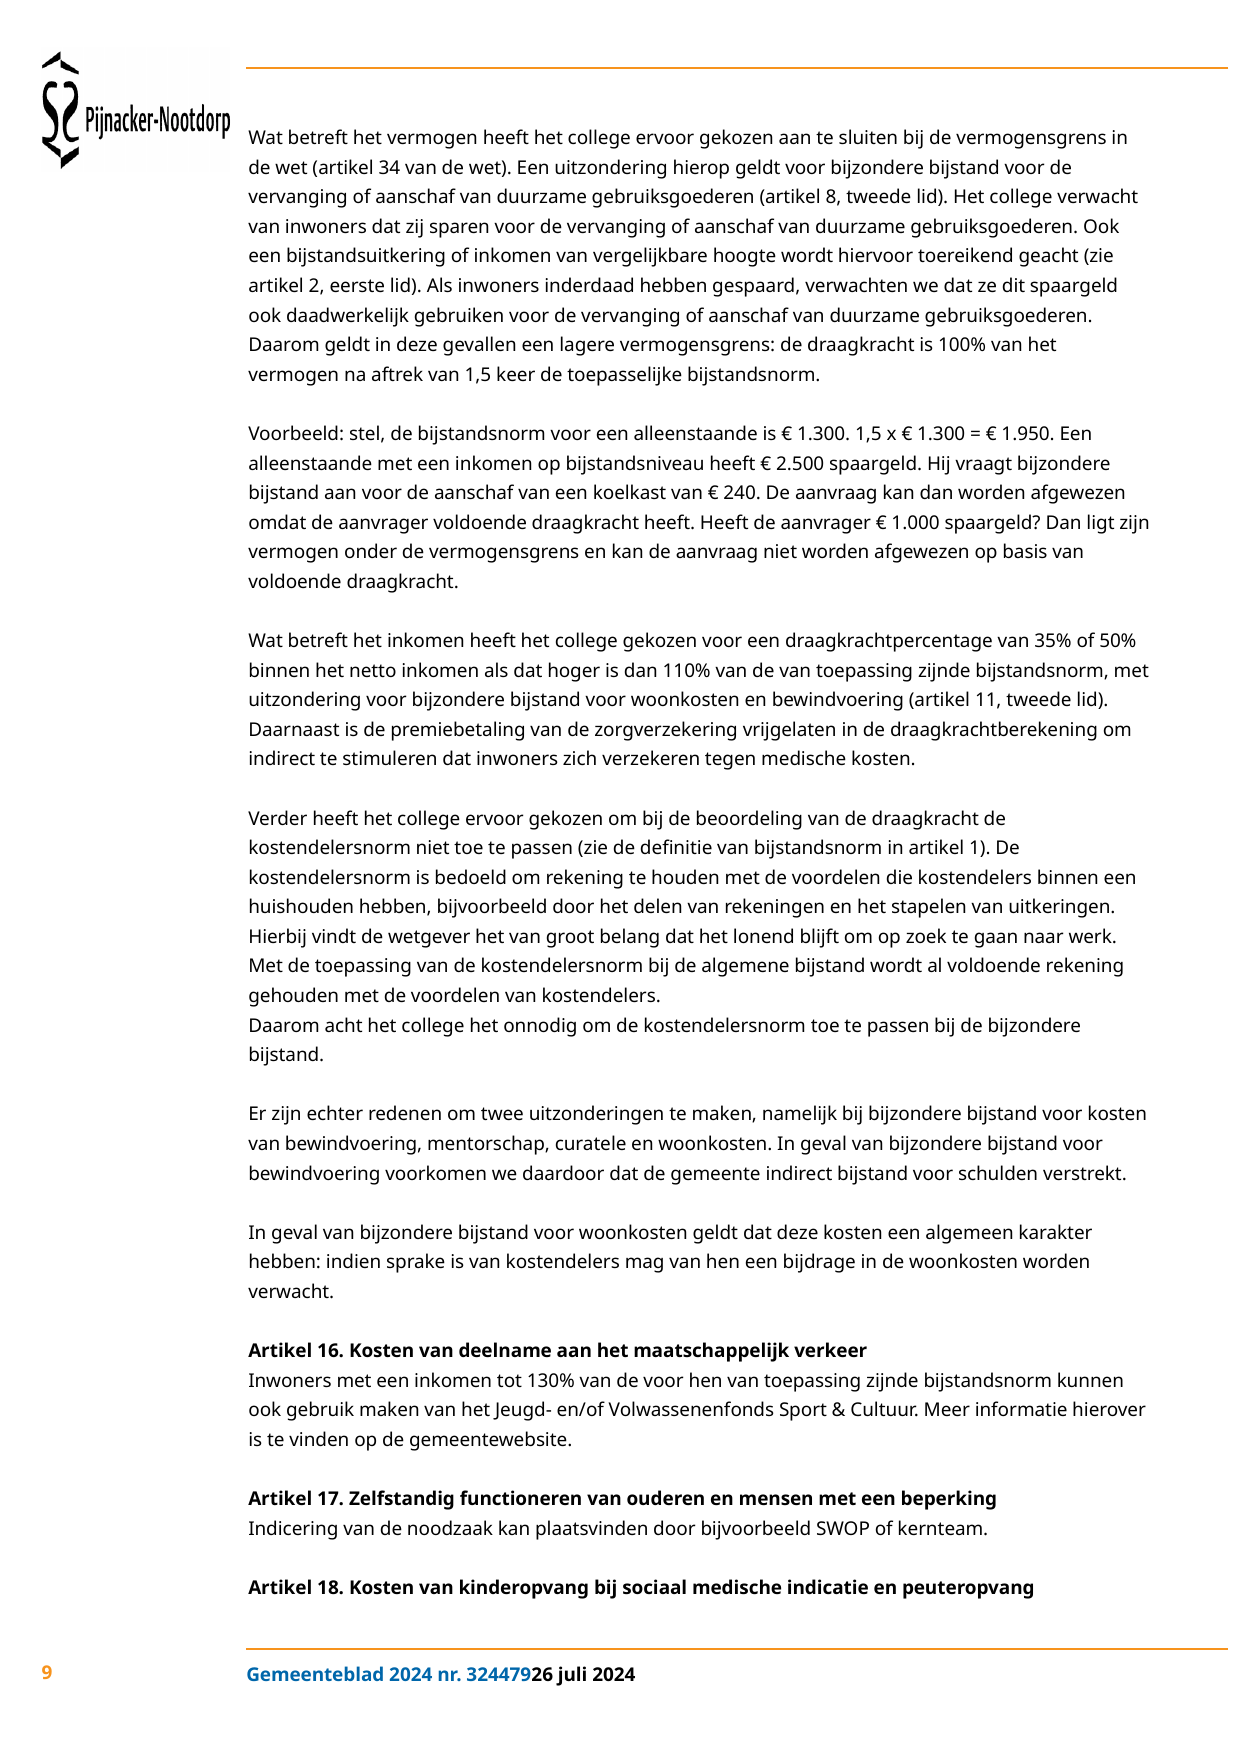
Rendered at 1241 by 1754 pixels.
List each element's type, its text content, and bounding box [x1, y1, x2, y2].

text Voorbeeld: stel, de bijstandsnorm voor een alleenstaande is € 1.300. 1,5 x € 1.300 = € 1.950. Een alleenstaande met een inkomen op bijstandsniveau heeft € 2.500 spaargeld. Hij vraagt bijzondere bijstand aan voor de aanschaf van een koelkast van € 240. De aanvraag kan dan worden afgewezen omdat de aanvrager voldoende draagkracht heeft. Heeft de aanvrager € 1.000 spaargeld? Dan ligt zijn vermogen onder de vermogensgrens en kan de aanvraag niet worden afgewezen op basis van voldoende draagkracht. [248, 420, 1152, 594]
text Inwoners met een inkomen tot 130% van de voor hen van toepassing zijnde bijstandsnorm kunnen ook gebruik maken van het Jeugd- en/of Volwassenenfonds Sport & Cultuur. Meer informatie hierover is te vinden op de gemeentewebsite. [248, 1367, 1152, 1452]
text Verder heeft het college ervoor gekozen om bij de beoordeling van de draagkracht de kostendelersnorm niet toe te passen (zie de definitie van bijstandsnorm in artikel 1). De kostendelersnorm is bedoeld om rekening te houden met de voordelen die kostendelers binnen een huishouden hebben, bijvoorbeeld door het delen van rekeningen en het stapelen van uitkeringen. Hierbij vindt de wetgever het van groot belang dat het lonend blijft om op zoek te gaan naar werk. Met de toepassing van de kostendelersnorm bij de algemene bijstand wordt al voldoende rekening gehouden met de voordelen van kostendelers. [248, 805, 1152, 1008]
text Wat betreft het vermogen heeft het college ervoor gekozen aan te sluiten bij de vermogensgrens in de wet (artikel 34 van de wet). Een uitzondering hierop geldt voor bijzondere bijstand voor de vervanging of aanschaf van duurzame gebruiksgoederen (artikel 8, tweede lid). Het college verwacht van inwoners dat zij sparen voor de vervanging of aanschaf van duurzame gebruiksgoederen. Ook een bijstandsuitkering of inkomen van vergelijkbare hoogte wordt hiervoor toereikend geacht (zie artikel 2, eerste lid). Als inwoners inderdaad hebben gespaard, verwachten we dat ze dit spaargeld ook daadwerkelijk gebruiken voor de vervanging of aanschaf van duurzame gebruiksgoederen. Daarom geldt in deze gevallen een lagere vermogensgrens: de draagkracht is 100% van het vermogen na aftrek van 1,5 keer de toepasselijke bijstandsnorm. [248, 124, 1152, 387]
text In geval van bijzondere bijstand voor woonkosten geldt dat deze kosten een algemeen karakter hebben: indien sprake is van kostendelers mag van hen een bijdrage in de woonkosten worden verwacht. [248, 1219, 1152, 1304]
text Artikel 17. Zelfstandig functioneren van ouderen en mensen met een beperking [248, 1485, 1152, 1511]
text Wat betreft het inkomen heeft het college gekozen voor een draagkrachtpercentage van 35% of 50% binnen het netto inkomen als dat hoger is dan 110% van de van toepassing zijnde bijstandsnorm, met uitzondering voor bijzondere bijstand voor woonkosten en bewindvoering (artikel 11, tweede lid). Daarnaast is de premiebetaling van de zorgverzekering vrijgelaten in de draagkrachtberekening om indirect te stimuleren dat inwoners zich verzekeren tegen medische kosten. [248, 627, 1152, 771]
text Indicering van de noodzaak kan plaatsvinden door bijvoorbeeld SWOP of kernteam. [248, 1515, 1152, 1541]
text Daarom acht het college het onnodig om de kostendelersnorm toe te passen bij de bijzondere bijstand. [248, 1012, 1152, 1067]
text Artikel 16. Kosten van deelname aan het maatschappelijk verkeer [248, 1337, 1152, 1363]
text Er zijn echter redenen om twee uitzonderingen te maken, namelijk bij bijzondere bijstand voor kosten van bewindvoering, mentorschap, curatele en woonkosten. In geval van bijzondere bijstand voor bewindvoering voorkomen we daardoor dat de gemeente indirect bijstand voor schulden verstrekt. [248, 1101, 1152, 1186]
picture [41, 47, 231, 172]
text Artikel 18. Kosten van kinderopvang bij sociaal medische indicatie en peuteropvang [248, 1574, 1152, 1600]
